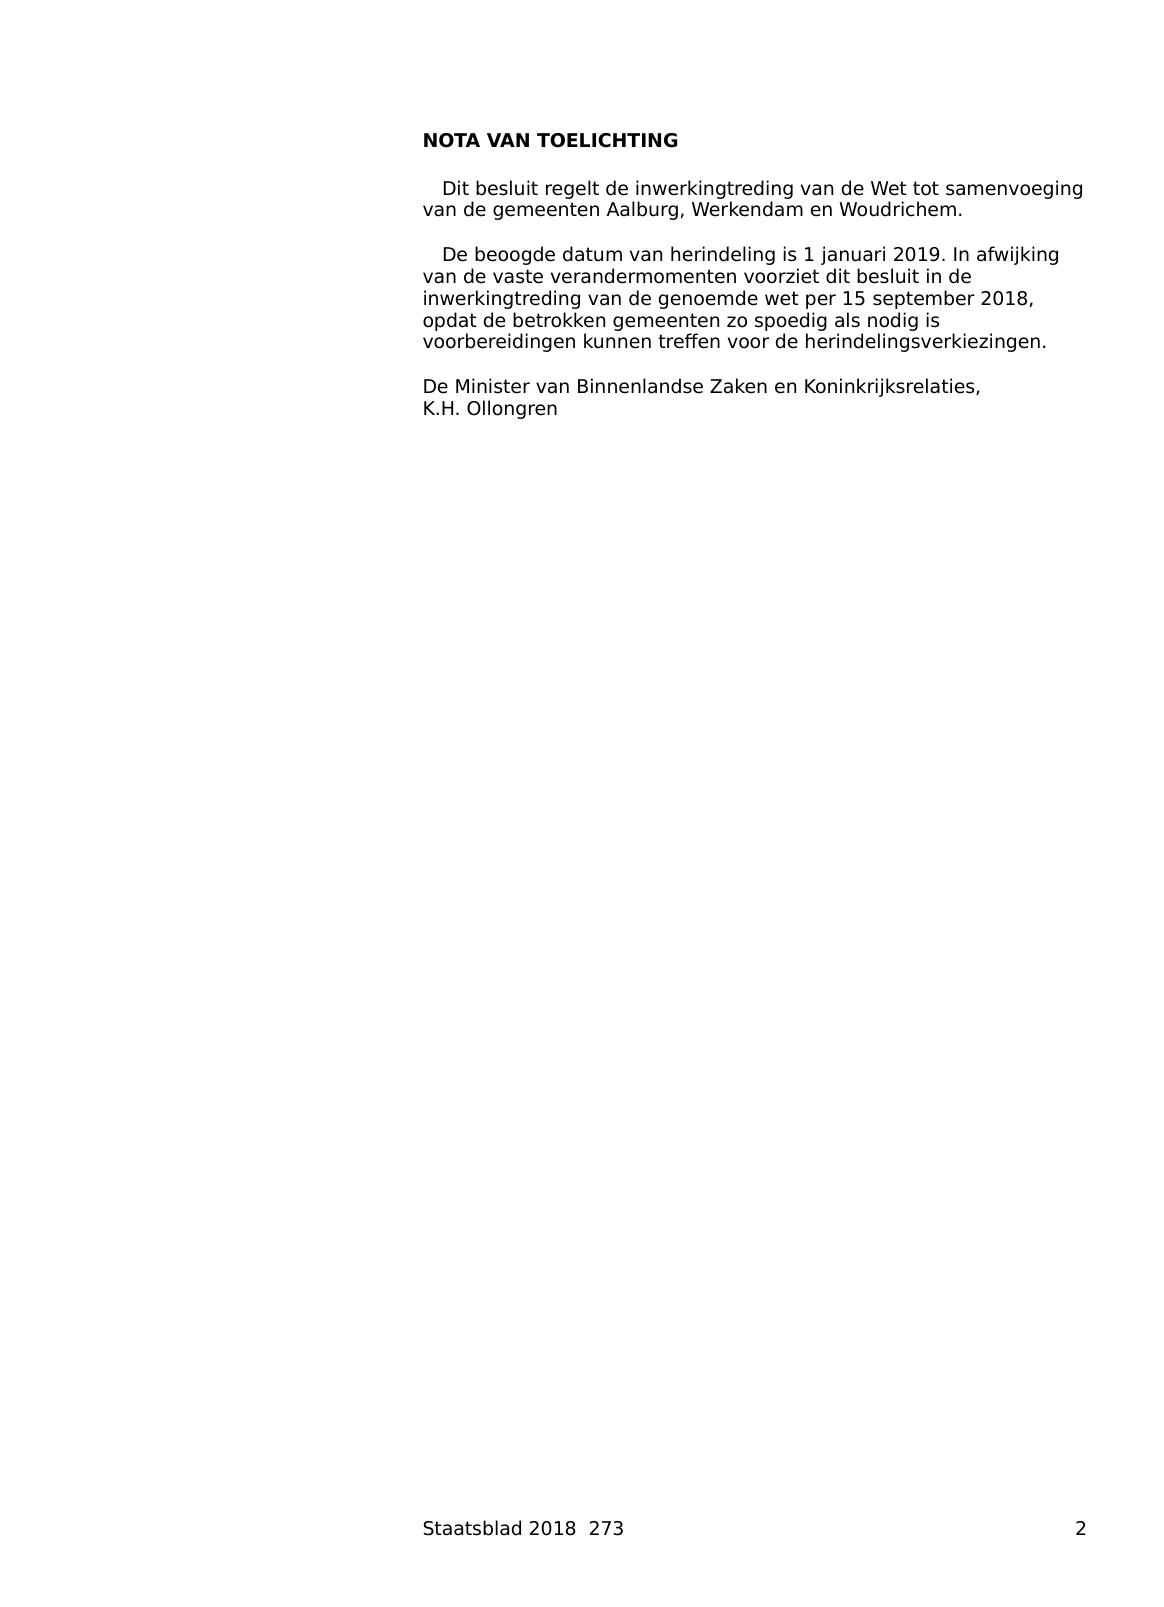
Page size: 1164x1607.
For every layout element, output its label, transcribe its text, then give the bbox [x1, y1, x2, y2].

text De beoogde datum van herindeling is 1 januari 2019. In afwijking van de vaste verandermomenten voorziet dit besluit in de inwerkingtreding van de genoemde wet per 15 september 2018, opdat de betrokken gemeenten zo spoedig als nodig is voorbereidingen kunnen treffen voor de herindelingsverkiezingen. [422, 243, 1087, 353]
subtitle NOTA VAN TOELICHTING [422, 130, 1087, 152]
text Dit besluit regelt de inwerkingtreding van de Wet tot samenvoeging van de gemeenten Aalburg, Werkendam en Woudrichem. [422, 177, 1087, 221]
text De Minister van Binnenlandse Zaken en Koninkrijksrelaties, K.H. Ollongren [422, 376, 1087, 419]
